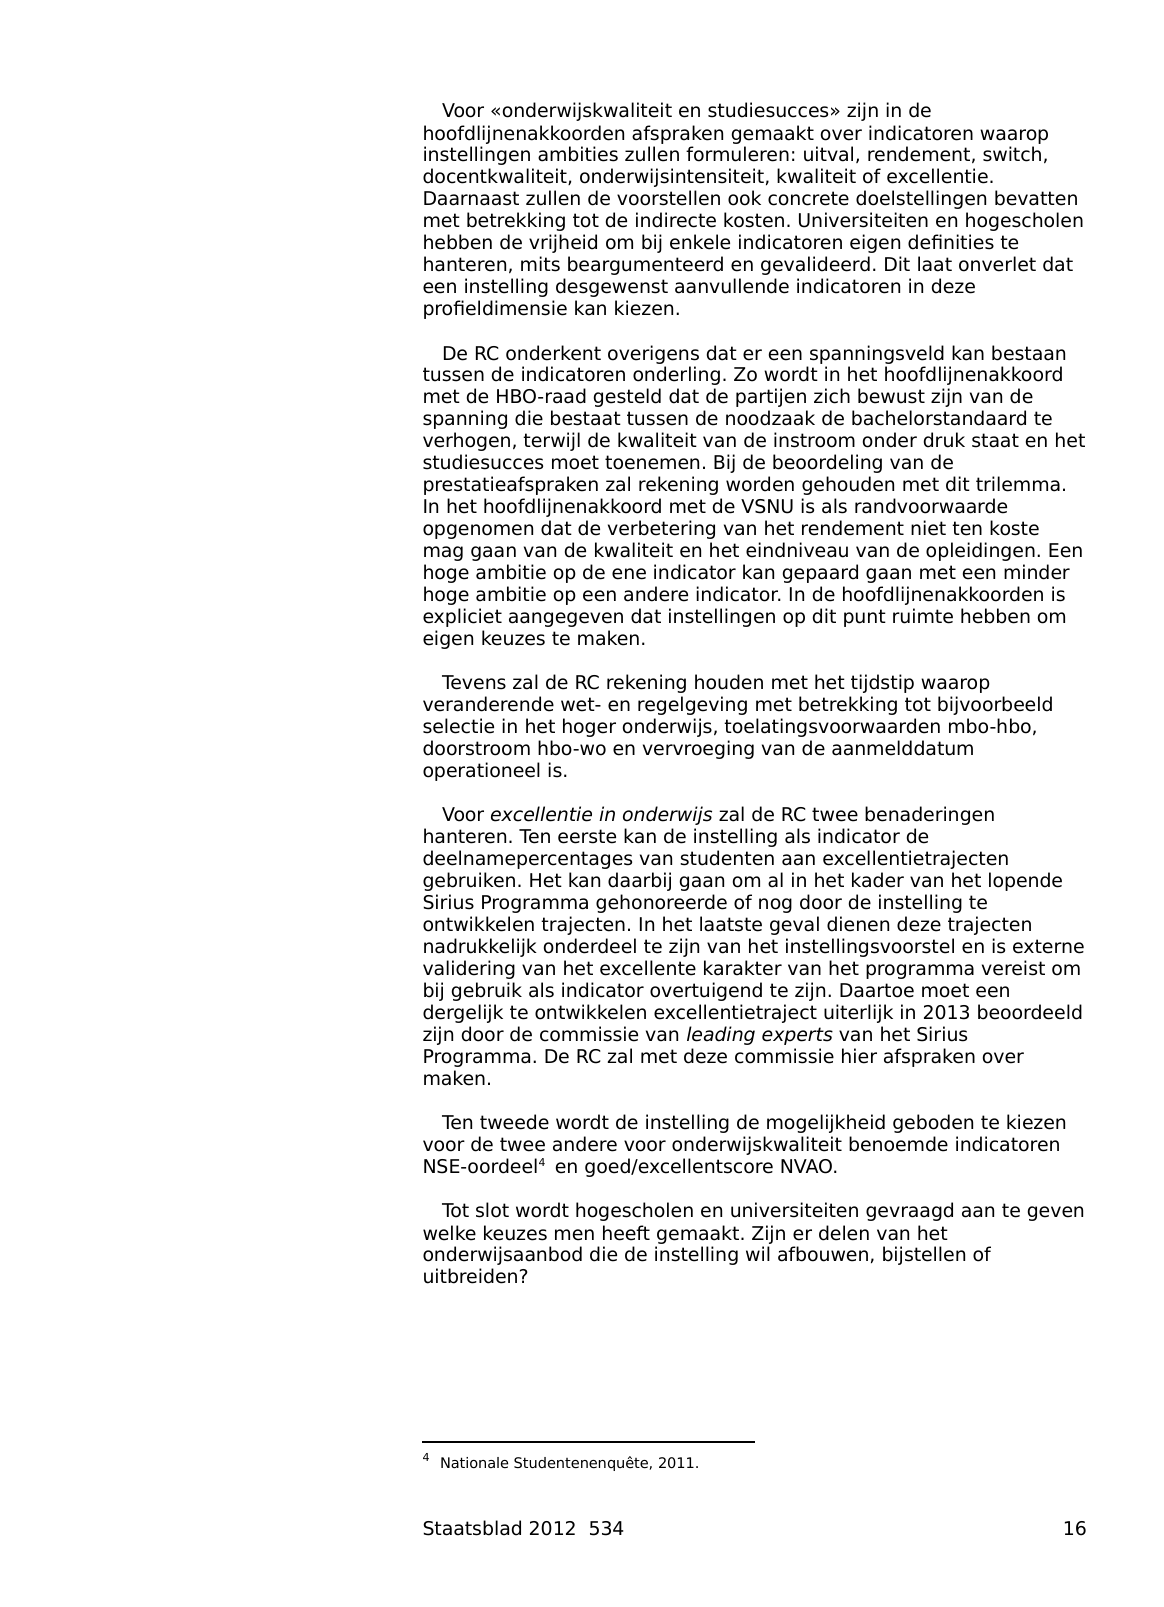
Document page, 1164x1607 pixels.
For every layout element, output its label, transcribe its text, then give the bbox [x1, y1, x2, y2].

text De RC onderkent overigens dat er een spanningsveld kan bestaan tussen de indicatoren onderling. Zo wordt in het hoofdlijnenakkoord met de HBO-raad gesteld dat de partijen zich bewust zijn van de spanning die bestaat tussen de noodzaak de bachelorstandaard te verhogen, terwijl de kwaliteit van de instroom onder druk staat en het studiesucces moet toenemen. Bij de beoordeling van de prestatieafspraken zal rekening worden gehouden met dit trilemma. In het hoofdlijnenakkoord met de VSNU is als randvoorwaarde opgenomen dat de verbetering van het rendement niet ten koste mag gaan van de kwaliteit en het eindniveau van de opleidingen. Een hoge ambitie op de ene indicator kan gepaard gaan met een minder hoge ambitie op een andere indicator. In de hoofdlijnenakkoorden is expliciet aangegeven dat instellingen op dit punt ruimte hebben om eigen keuzes te maken. [422, 342, 1087, 650]
text Ten tweede wordt de instelling de mogelijkheid geboden te kiezen voor de twee andere voor onderwijskwaliteit benoemde indicatoren NSE-oordeel en goed/excellentscore NVAO. [422, 1112, 1087, 1178]
text Voor excellentie in onderwijs zal de RC twee benaderingen hanteren. Ten eerste kan de instelling als indicator de deelnamepercentages van studenten aan excellentietrajecten gebruiken. Het kan daarbij gaan om al in het kader van het lopende Sirius Programma gehonoreerde of nog door de instelling te ontwikkelen trajecten. In het laatste geval dienen deze trajecten nadrukkelijk onderdeel te zijn van het instellingsvoorstel en is externe validering van het excellente karakter van het programma vereist om bij gebruik als indicator overtuigend te zijn. Daartoe moet een dergelijk te ontwikkelen excellentietraject uiterlijk in 2013 beoordeeld zijn door de commissie van leading experts van het Sirius Programma. De RC zal met deze commissie hier afspraken over maken. [422, 804, 1087, 1090]
text Tevens zal de RC rekening houden met het tijdstip waarop veranderende wet- en regelgeving met betrekking tot bijvoorbeeld selectie in het hoger onderwijs, toelatingsvoorwaarden mbo-hbo, doorstroom hbo-wo en vervroeging van de aanmelddatum operationeel is. [422, 672, 1087, 782]
text Voor «onderwijskwaliteit en studiesucces» zijn in de hoofdlijnenakkoorden afspraken gemaakt over indicatoren waarop instellingen ambities zullen formuleren: uitval, rendement, switch, docentkwaliteit, onderwijsintensiteit, kwaliteit of excellentie. Daarnaast zullen de voorstellen ook concrete doelstellingen bevatten met betrekking tot de indirecte kosten. Universiteiten en hogescholen hebben de vrijheid om bij enkele indicatoren eigen definities te hanteren, mits beargumenteerd en gevalideerd. Dit laat onverlet dat een instelling desgewenst aanvullende indicatoren in deze profieldimensie kan kiezen. [422, 100, 1087, 320]
text Nationale Studentenenquête, 2011. [422, 1451, 1087, 1473]
text Tot slot wordt hogescholen en universiteiten gevraagd aan te geven welke keuzes men heeft gemaakt. Zijn er delen van het onderwijsaanbod die de instelling wil afbouwen, bijstellen of uitbreiden? [422, 1200, 1087, 1288]
